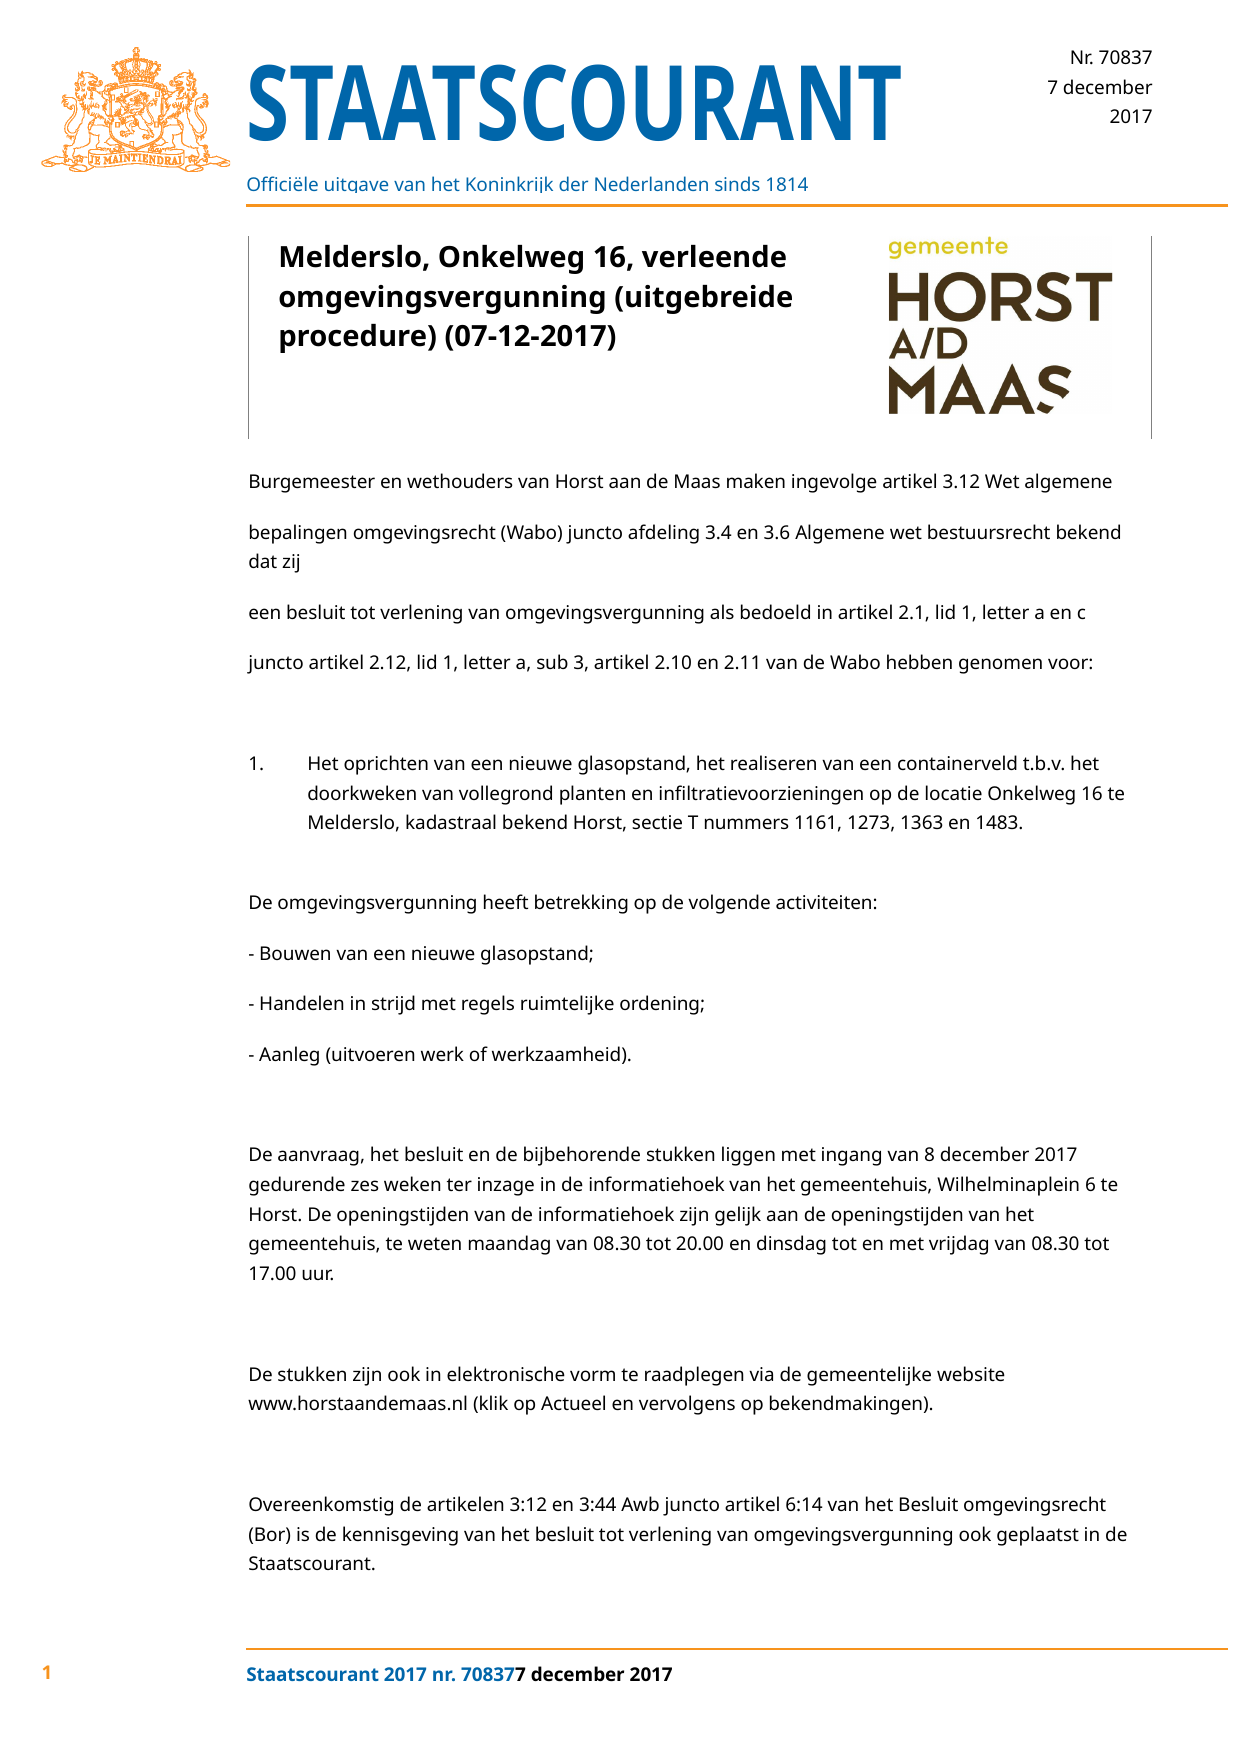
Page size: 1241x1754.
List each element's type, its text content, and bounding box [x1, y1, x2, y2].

text een besluit tot verlening van omgevingsvergunning als bedoeld in artikel 2.1, lid 1, letter a en c [248, 599, 1152, 625]
text bepalingen omgevingsrecht (Wabo) juncto afdeling 3.4 en 3.6 Algemene wet bestuursrecht bekend dat zij [248, 519, 1152, 574]
text - Aanleg (uitvoeren werk of werkzaamheid). [248, 1041, 1152, 1066]
table_header [850, 414, 1151, 439]
text juncto artikel 2.12, lid 1, letter a, sub 3, artikel 2.10 en 2.11 van de Wabo hebben genomen voor: [248, 649, 1152, 675]
table_header [1113, 236, 1151, 413]
text - Handelen in strijd met regels ruimtelijke ordening; [248, 990, 1152, 1016]
picture [888, 236, 1113, 414]
picture [41, 47, 231, 172]
text De stukken zijn ook in elektronische vorm te raadplegen via de gemeentelijke website www.horstaandemaas.nl (klik op Actueel en vervolgens op bekendmakingen). [248, 1361, 1152, 1416]
text De omgevingsvergunning heeft betrekking op de volgende activiteiten: [248, 889, 1152, 915]
text De aanvraag, het besluit en de bijbehorende stukken liggen met ingang van 8 december 2017 gedurende zes weken ter inzage in de informatiehoek van het gemeentehuis, Wilhelminaplein 6 te Horst. De openingstijden van de informatiehoek zijn gelijk aan de openingstijden van het gemeentehuis, te weten maandag van 08.30 tot 20.00 en dinsdag tot en met vrijdag van 08.30 tot 17.00 uur. [248, 1142, 1152, 1286]
list Het oprichten van een nieuwe glasopstand, het realiseren van een containerveld t.b.v. het doorkweken van vollegrond planten en infiltratievoorzieningen op de locatie Onkelweg 16 te Melderslo, kadastraal bekend Horst, sectie T nummers 1161, 1273, 1363 en 1483. [248, 750, 1152, 835]
text Burgemeester en wethouders van Horst aan de Maas maken ingevolge artikel 3.12 Wet algemene [248, 469, 1152, 494]
text - Bouwen van een nieuwe glasopstand; [248, 940, 1152, 966]
text Overeenkomstig de artikelen 3:12 en 3:44 Awb juncto artikel 6:14 van het Besluit omgevingsrecht (Bor) is de kennisgeving van het besluit tot verlening van omgevingsvergunning ook geplaatst in de Staatscourant. [248, 1491, 1152, 1576]
table_header [850, 236, 888, 413]
table_header Melderslo, Onkelweg 16, verleende omgevingsvergunning (uitgebreide procedure) (07-12-2017) [249, 236, 850, 439]
